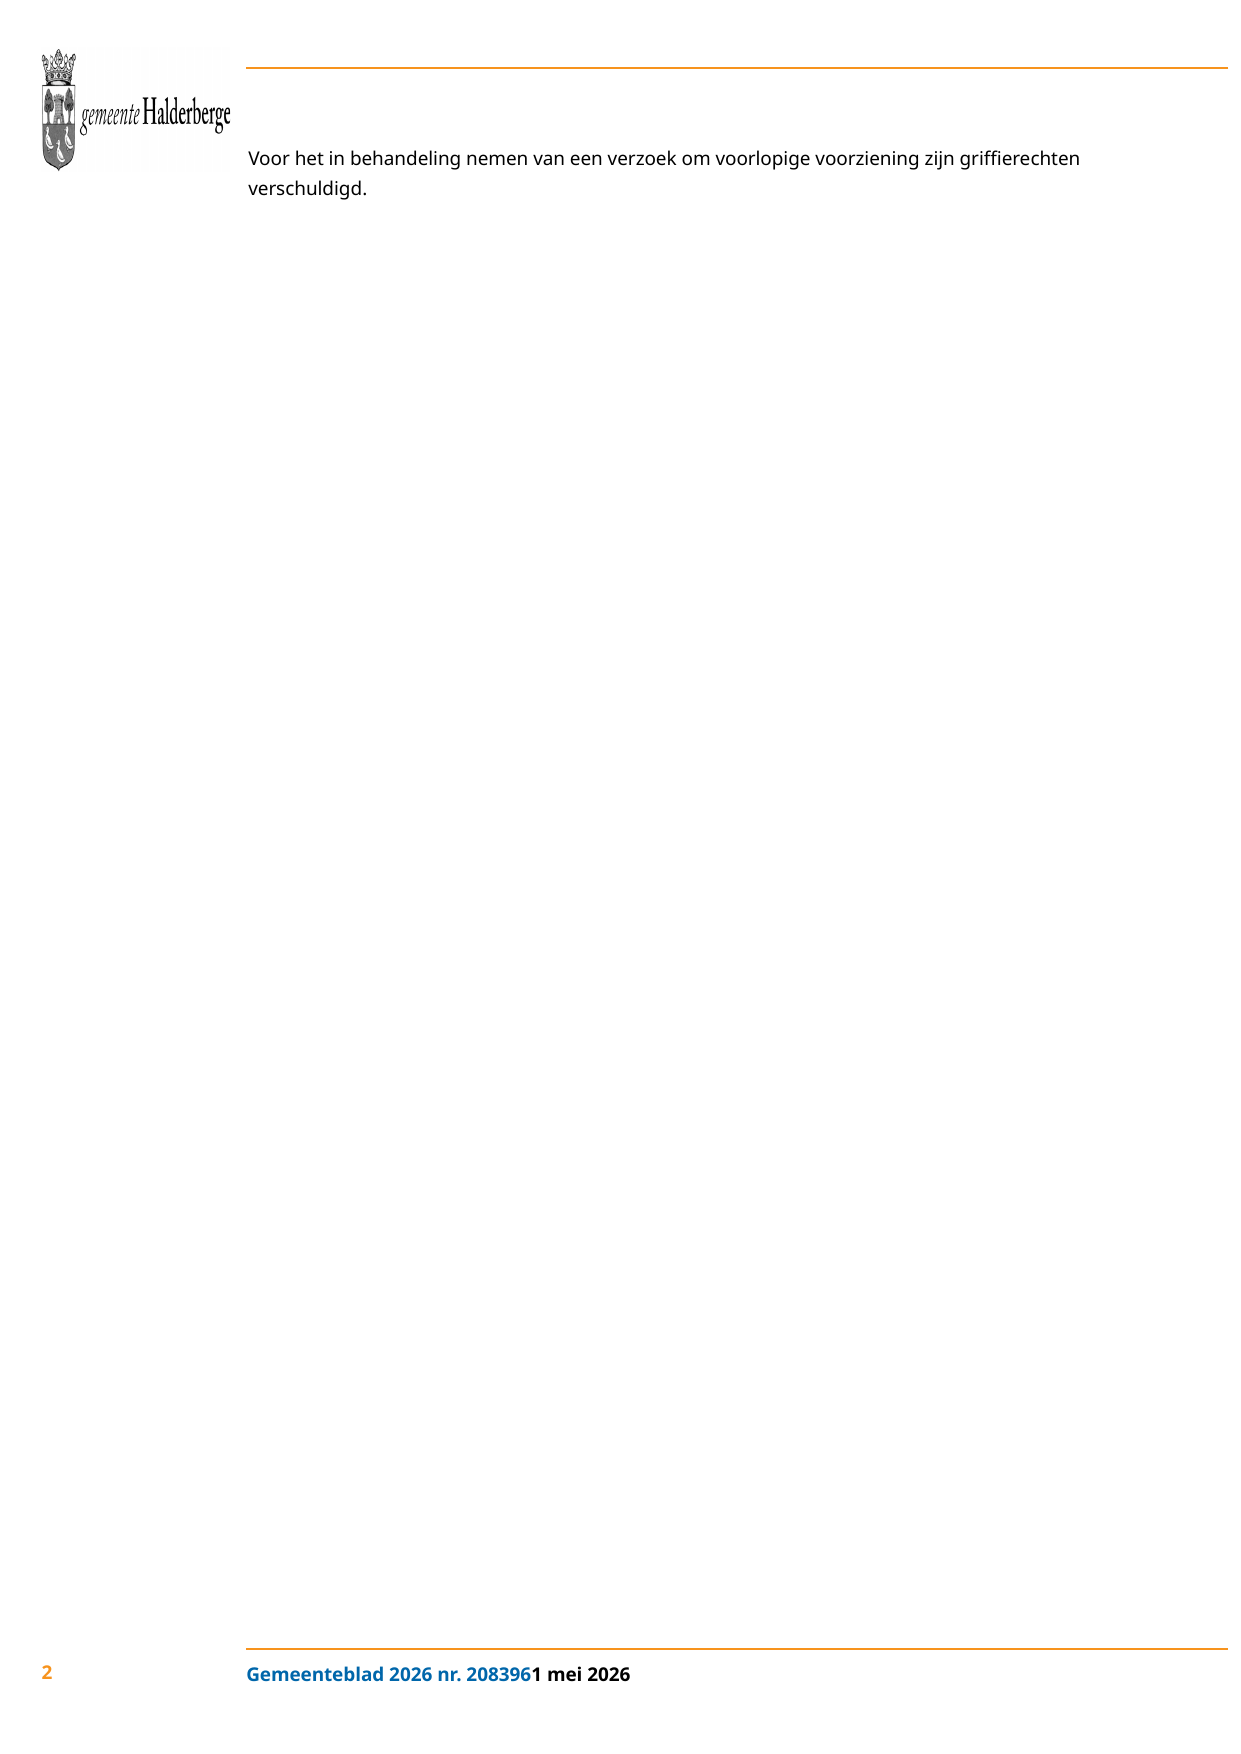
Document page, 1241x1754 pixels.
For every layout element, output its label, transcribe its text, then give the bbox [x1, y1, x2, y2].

text Voor het in behandeling nemen van een verzoek om voorlopige voorziening zijn griffierechten verschuldigd. [248, 145, 1152, 201]
picture [41, 47, 231, 172]
